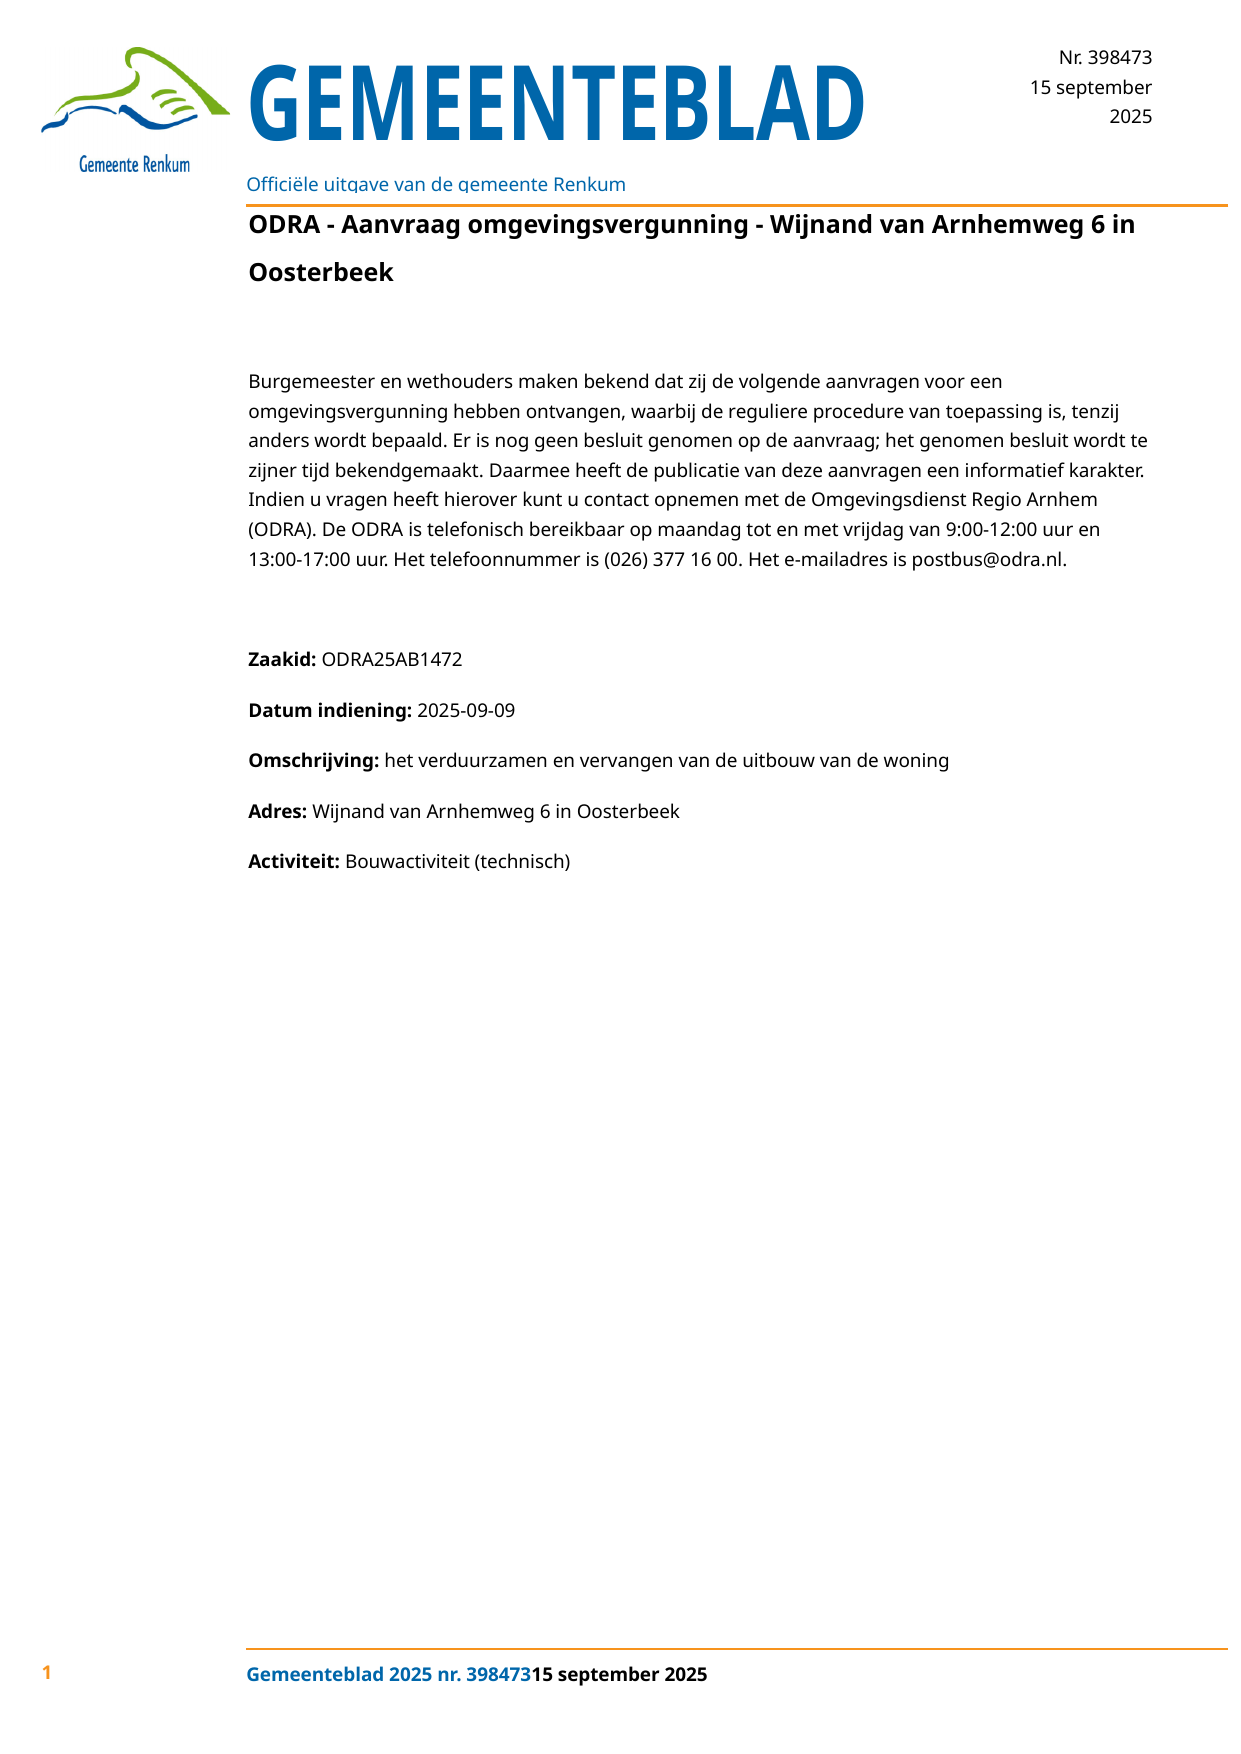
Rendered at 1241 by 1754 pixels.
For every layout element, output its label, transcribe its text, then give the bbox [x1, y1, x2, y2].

text Burgemeester en wethouders maken bekend dat zij de volgende aanvragen voor een omgevingsvergunning hebben ontvangen, waarbij de reguliere procedure van toepassing is, tenzij anders wordt bepaald. Er is nog geen besluit genomen op de aanvraag; het genomen besluit wordt te zijner tijd bekendgemaakt. Daarmee heeft de publicatie van deze aanvragen een informatief karakter. Indien u vragen heeft hierover kunt u contact opnemen met de Omgevingsdienst Regio Arnhem (ODRA). De ODRA is telefonisch bereikbaar op maandag tot en met vrijdag van 9:00-12:00 uur en 13:00-17:00 uur. Het telefoonnummer is (026) 377 16 00. Het e-mailadres is postbus@odra.nl. [248, 368, 1152, 572]
text Adres: Wijnand van Arnhemweg 6 in Oosterbeek [248, 798, 1152, 824]
text Omschrijving: het verduurzamen en vervangen van de uitbouw van de woning [248, 747, 1152, 773]
text Datum indiening: 2025-09-09 [248, 697, 1152, 723]
text Zaakid: ODRA25AB1472 [248, 647, 1152, 672]
text Activiteit: Bouwactiviteit (technisch) [248, 848, 1152, 874]
picture [41, 47, 231, 172]
text ODRA - Aanvraag omgevingsvergunning - Wijnand van Arnhemweg 6 in Oosterbeek [248, 207, 1152, 288]
